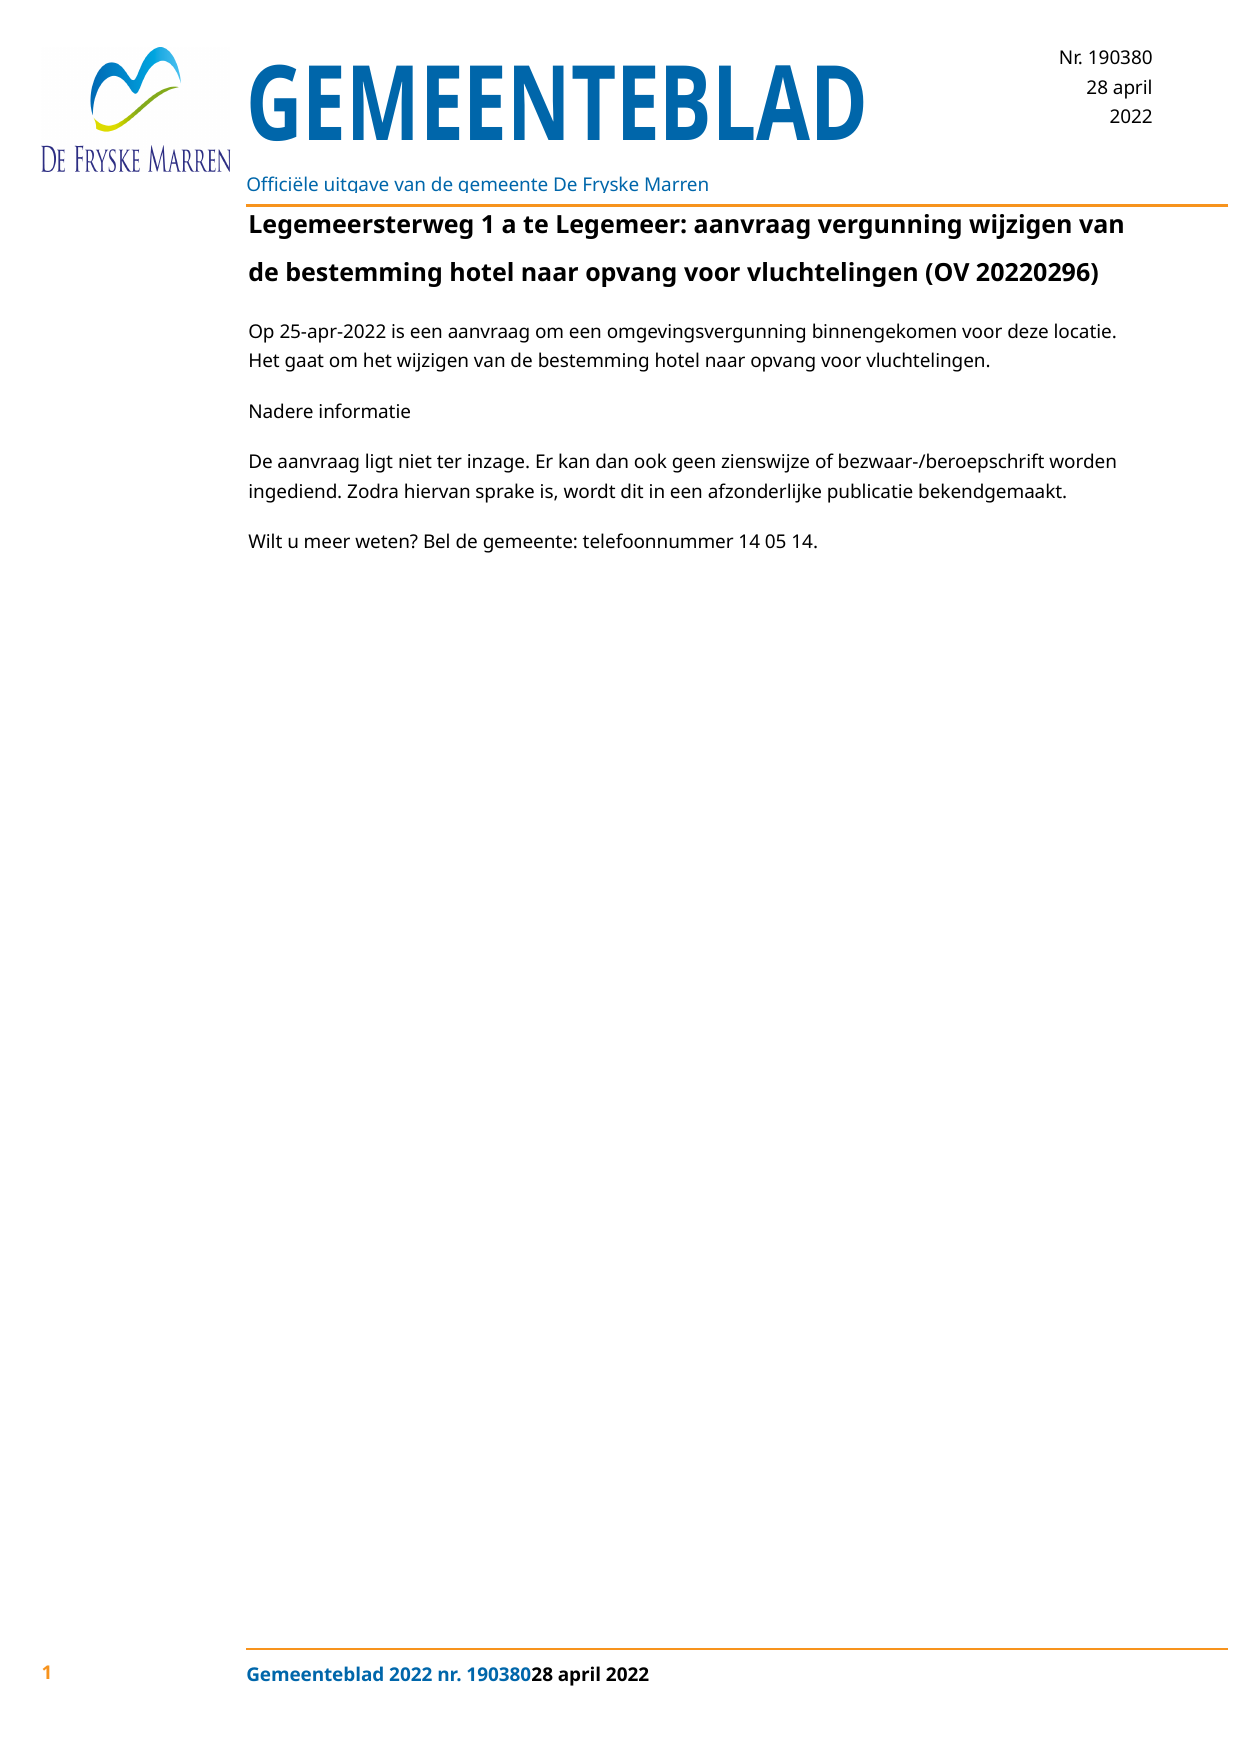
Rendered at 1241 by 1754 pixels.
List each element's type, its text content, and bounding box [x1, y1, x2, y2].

text Nadere informatie [248, 398, 1152, 424]
picture [41, 47, 231, 172]
text Legemeersterweg 1 a te Legemeer: aanvraag vergunning wijzigen van de bestemming hotel naar opvang voor vluchtelingen (OV 20220296) [248, 207, 1152, 288]
text Op 25-apr-2022 is een aanvraag om een omgevingsvergunning binnengekomen voor deze locatie. Het gaat om het wijzigen van de bestemming hotel naar opvang voor vluchtelingen. [248, 318, 1152, 373]
text Wilt u meer weten? Bel de gemeente: telefoonnummer 14 05 14. [248, 528, 1152, 554]
text De aanvraag ligt niet ter inzage. Er kan dan ook geen zienswijze of bezwaar-/beroepschrift worden ingediend. Zodra hiervan sprake is, wordt dit in een afzonderlijke publicatie bekendgemaakt. [248, 448, 1152, 504]
